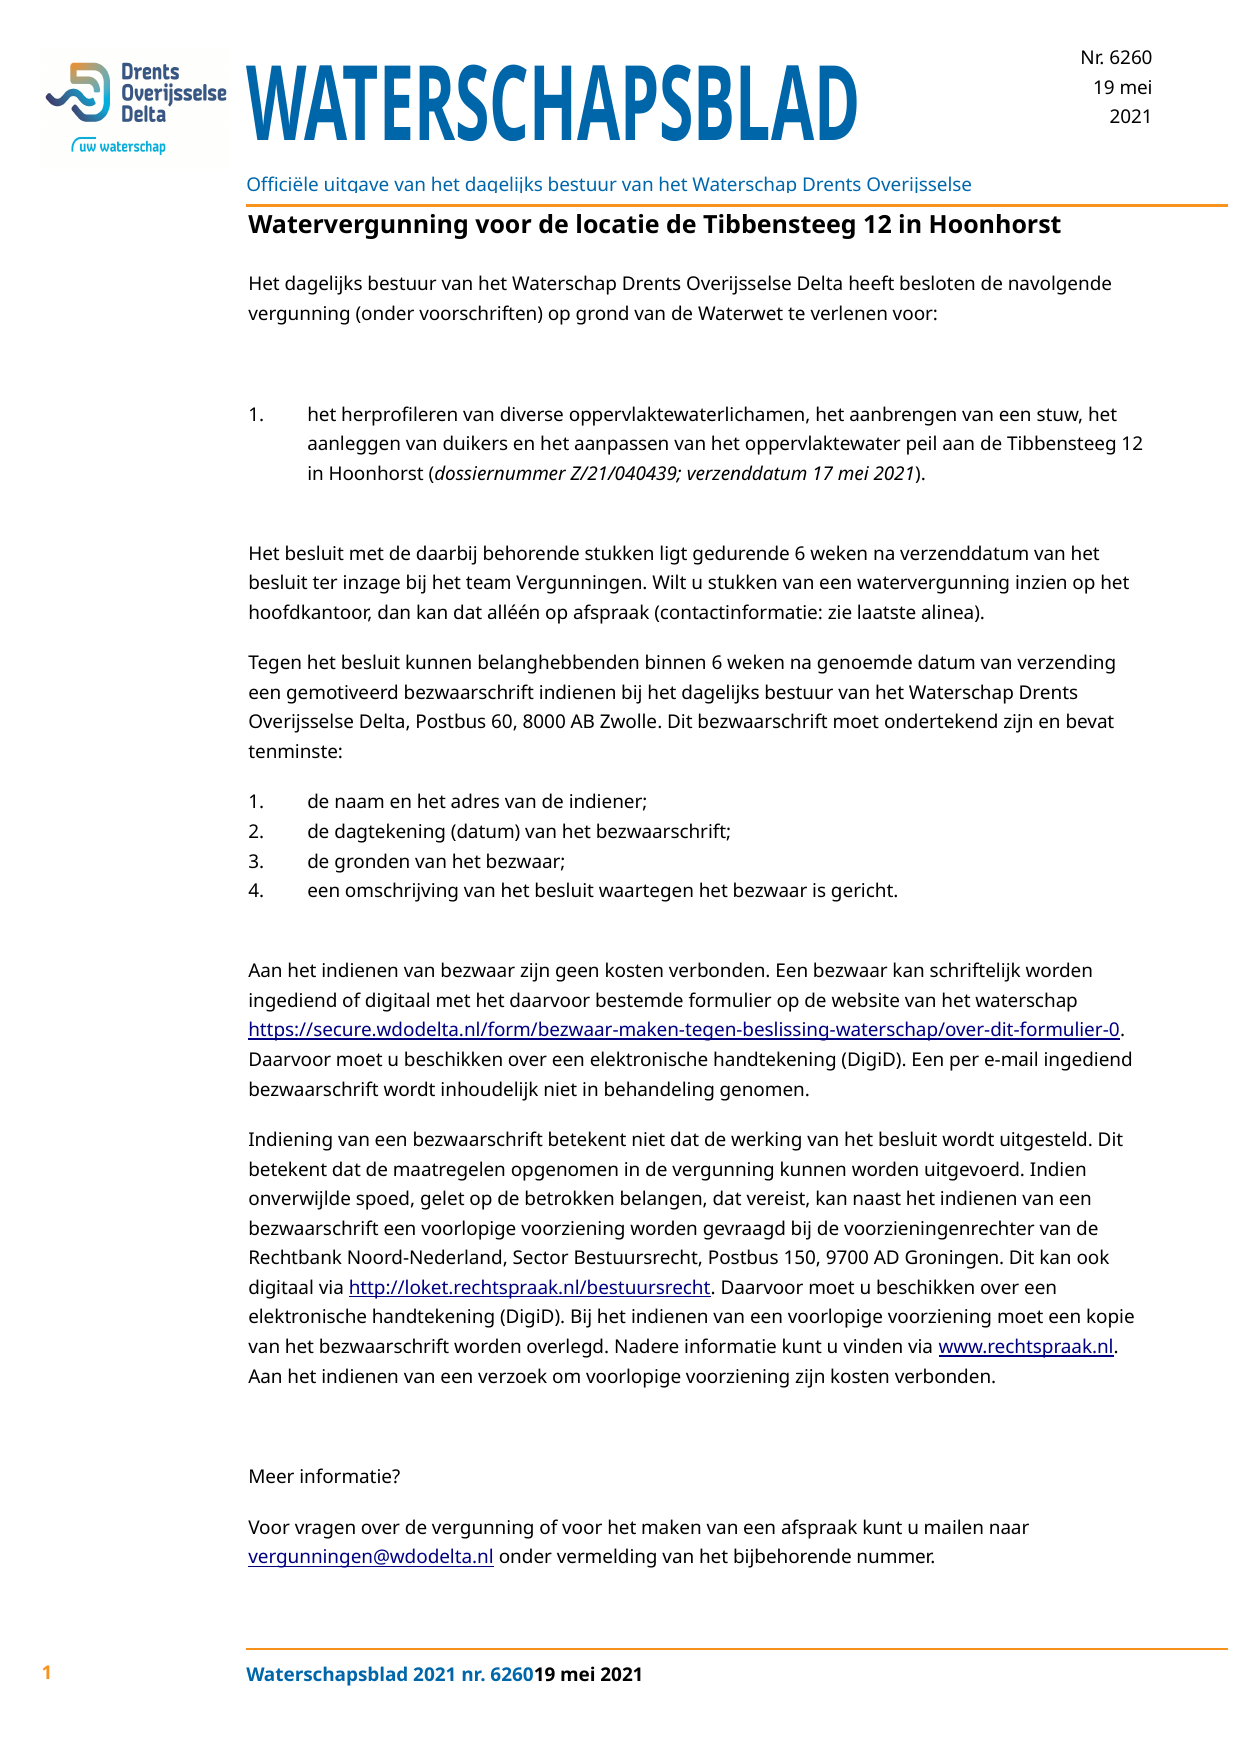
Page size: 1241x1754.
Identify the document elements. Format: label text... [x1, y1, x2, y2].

list het herprofileren van diverse oppervlaktewaterlichamen, het aanbrengen van een stuw, het aanleggen van duikers en het aanpassen van het oppervlaktewater peil aan de Tibbensteeg 12 in Hoonhorst (dossiernummer Z/21/040439; verzenddatum 17 mei 2021). [248, 401, 1152, 486]
list de gronden van het bezwaar; [248, 848, 1152, 873]
text Voor vragen over de vergunning of voor het maken van een afspraak kunt u mailen naar vergunningen@wdodelta.nl onder vermelding van het bijbehorende nummer. [248, 1514, 1152, 1569]
text Indiening van een bezwaarschrift betekent niet dat de werking van het besluit wordt uitgesteld. Dit betekent dat de maatregelen opgenomen in de vergunning kunnen worden uitgevoerd. Indien onverwijlde spoed, gelet op de betrokken belangen, dat vereist, kan naast het indienen van een bezwaarschrift een voorlopige voorziening worden gevraagd bij de voorzieningenrechter van de Rechtbank Noord-Nederland, Sector Bestuursrecht, Postbus 150, 9700 AD Groningen. Dit kan ook digitaal via http://loket.rechtspraak.nl/bestuursrecht. Daarvoor moet u beschikken over een elektronische handtekening (DigiD). Bij het indienen van een voorlopige voorziening moet een kopie van het bezwaarschrift worden overlegd. Nadere informatie kunt u vinden via www.rechtspraak.nl. Aan het indienen van een verzoek om voorlopige voorziening zijn kosten verbonden. [248, 1126, 1152, 1388]
text Watervergunning voor de locatie de Tibbensteeg 12 in Hoonhorst [248, 207, 1152, 241]
text Tegen het besluit kunnen belanghebbenden binnen 6 weken na genoemde datum van verzending een gemotiveerd bezwaarschrift indienen bij het dagelijks bestuur van het Waterschap Drents Overijsselse Delta, Postbus 60, 8000 AB Zwolle. Dit bezwaarschrift moet ondertekend zijn en bevat tenminste: [248, 649, 1152, 764]
text Meer informatie? [248, 1464, 1152, 1489]
picture [41, 47, 231, 172]
text Het dagelijks bestuur van het Waterschap Drents Overijsselse Delta heeft besloten de navolgende vergunning (onder voorschriften) op grond van de Waterwet te verlenen voor: [248, 270, 1152, 326]
list de dagtekening (datum) van het bezwaarschrift; [248, 818, 1152, 844]
text Het besluit met de daarbij behorende stukken ligt gedurende 6 weken na verzenddatum van het besluit ter inzage bij het team Vergunningen. Wilt u stukken van een watervergunning inzien op het hoofdkantoor, dan kan dat alléén op afspraak (contactinformatie: zie laatste alinea). [248, 540, 1152, 625]
list een omschrijving van het besluit waartegen het bezwaar is gericht. [248, 877, 1152, 903]
list de naam en het adres van de indiener; [248, 789, 1152, 814]
text Aan het indienen van bezwaar zijn geen kosten verbonden. Een bezwaar kan schriftelijk worden ingediend of digitaal met het daarvoor bestemde formulier op de website van het waterschap https://secure.wdodelta.nl/form/bezwaar-maken-tegen-beslissing-waterschap/over-dit-formulier-0. Daarvoor moet u beschikken over een elektronische handtekening (DigiD). Een per e-mail ingediend bezwaarschrift wordt inhoudelijk niet in behandeling genomen. [248, 957, 1152, 1101]
